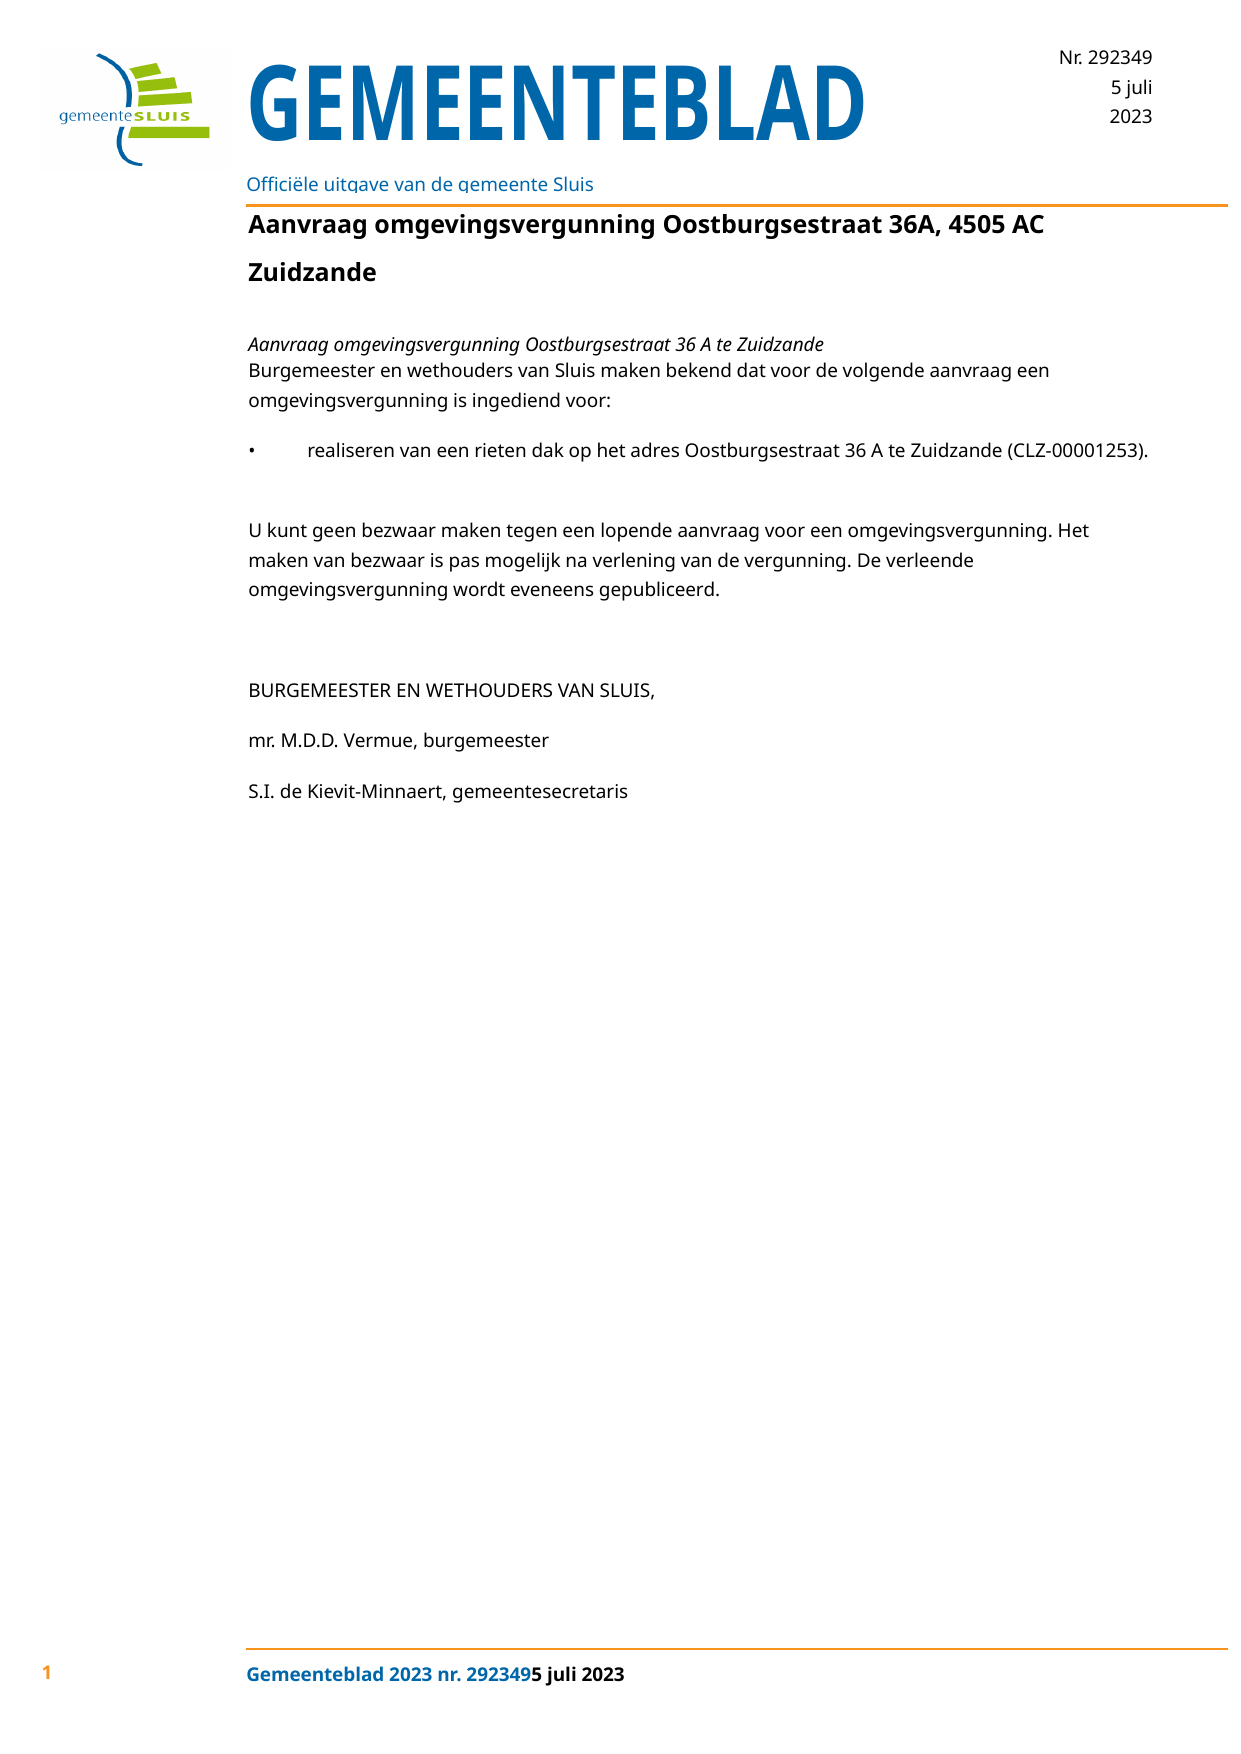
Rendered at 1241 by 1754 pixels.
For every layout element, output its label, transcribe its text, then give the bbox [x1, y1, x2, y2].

text S.I. de Kievit-Minnaert, gemeentesecretaris [248, 778, 1152, 804]
text Aanvraag omgevingsvergunning Oostburgsestraat 36 A te Zuidzande [248, 331, 1152, 357]
picture [41, 47, 231, 172]
list realiseren van een rieten dak op het adres Oostburgsestraat 36 A te Zuidzande (CLZ-00001253). [248, 437, 1152, 463]
text Aanvraag omgevingsvergunning Oostburgsestraat 36A, 4505 AC Zuidzande [248, 207, 1152, 288]
text U kunt geen bezwaar maken tegen een lopende aanvraag voor een omgevingsvergunning. Het maken van bezwaar is pas mogelijk na verlening van de vergunning. De verleende omgevingsvergunning wordt eveneens gepubliceerd. [248, 517, 1152, 602]
text mr. M.D.D. Vermue, burgemeester [248, 728, 1152, 753]
text Burgemeester en wethouders van Sluis maken bekend dat voor de volgende aanvraag een omgevingsvergunning is ingediend voor: [248, 357, 1152, 412]
text BURGEMEESTER EN WETHOUDERS VAN SLUIS, [248, 677, 1152, 703]
